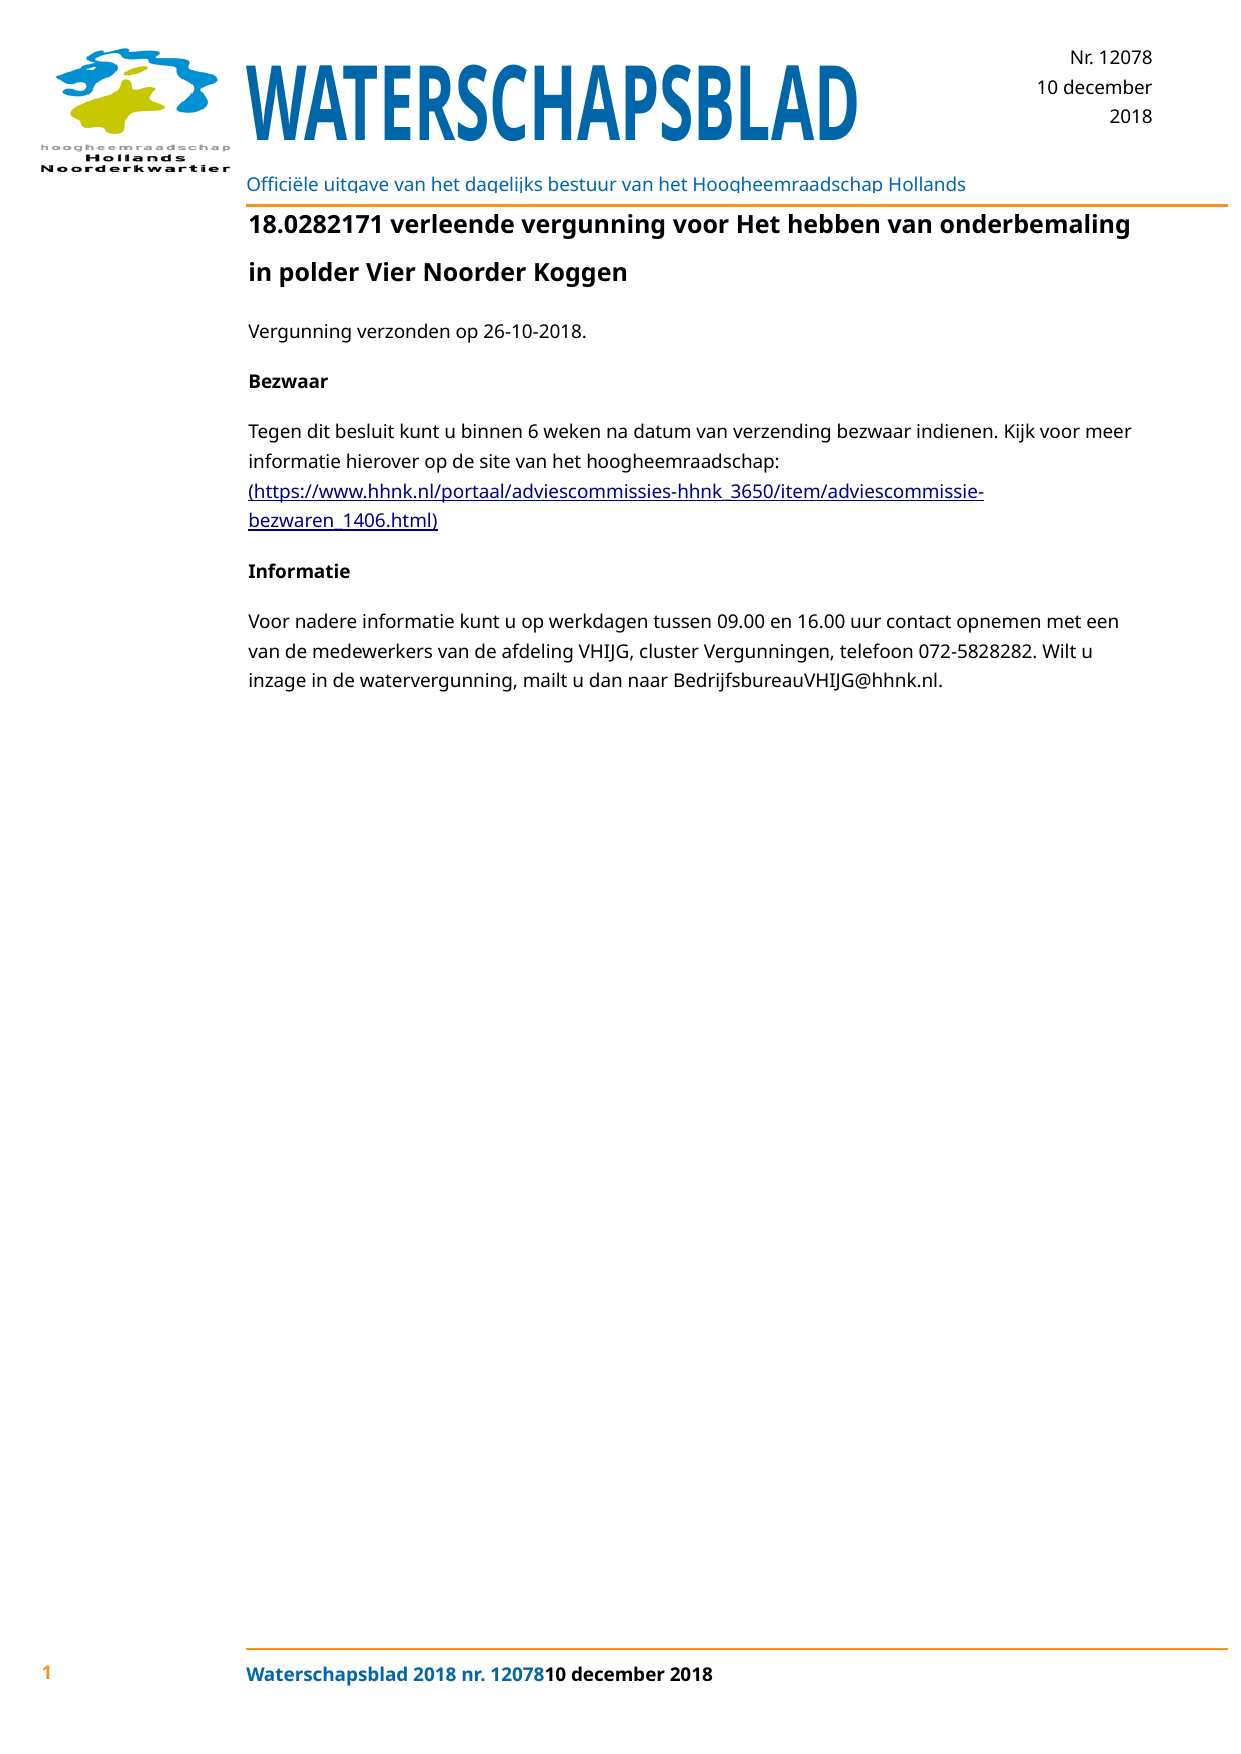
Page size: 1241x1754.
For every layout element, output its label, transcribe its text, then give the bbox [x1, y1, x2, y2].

text Vergunning verzonden op 26-10-2018. [248, 318, 1152, 344]
text Informatie [248, 558, 1152, 584]
text Bezwaar [248, 368, 1152, 394]
text 18.0282171 verleende vergunning voor Het hebben van onderbemaling in polder Vier Noorder Koggen [248, 207, 1152, 288]
picture [41, 47, 231, 172]
text Voor nadere informatie kunt u op werkdagen tussen 09.00 en 16.00 uur contact opnemen met een van de medewerkers van de afdeling VHIJG, cluster Vergunningen, telefoon 072-5828282. Wilt u inzage in de watervergunning, mailt u dan naar BedrijfsbureauVHIJG@hhnk.nl. [248, 608, 1152, 693]
text Tegen dit besluit kunt u binnen 6 weken na datum van verzending bezwaar indienen. Kijk voor meer informatie hierover op de site van het hoogheemraadschap: (https://www.hhnk.nl/portaal/adviescommissies-hhnk_3650/item/adviescommissie-bezwaren_1406.html) [248, 419, 1152, 533]
